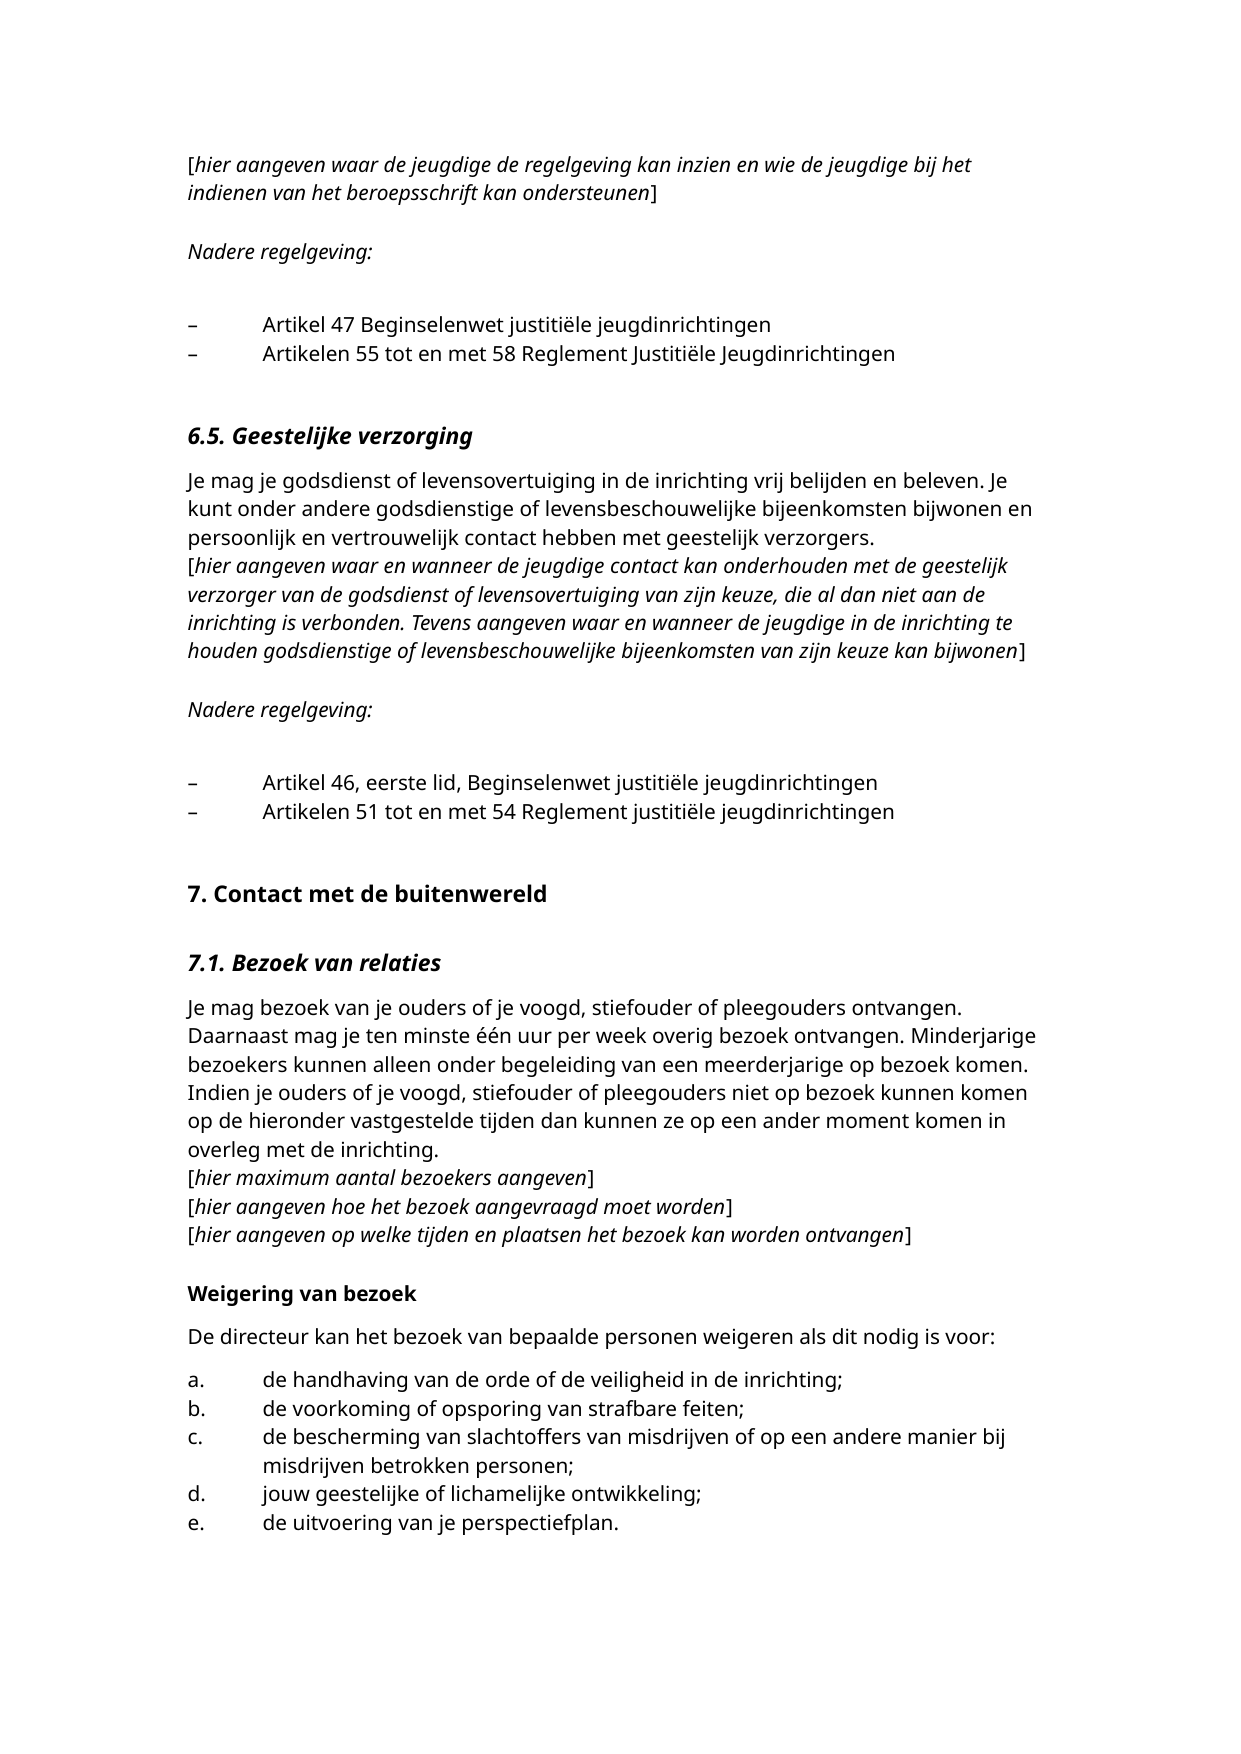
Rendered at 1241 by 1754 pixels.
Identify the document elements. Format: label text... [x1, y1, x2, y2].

list Artikelen 51 tot en met 54 Reglement justitiële jeugdinrichtingen [187, 797, 1053, 825]
list de bescherming van slachtoffers van misdrijven of op een andere manier bij misdrijven betrokken personen; [187, 1422, 1053, 1479]
text Nadere regelgeving: [187, 695, 1053, 723]
text [hier aangeven hoe het bezoek aangevraagd moet worden] [187, 1192, 1053, 1220]
list Artikelen 55 tot en met 58 Reglement Justitiële Jeugdinrichtingen [187, 339, 1053, 367]
subtitle 7.1. Bezoek van relaties [187, 947, 1053, 978]
list Artikel 47 Beginselenwet justitiële jeugdinrichtingen [187, 310, 1053, 339]
list Artikel 46, eerste lid, Beginselenwet justitiële jeugdinrichtingen [187, 768, 1053, 797]
text Je mag bezoek van je ouders of je voogd, stiefouder of pleegouders ontvangen. Daarnaast mag je ten minste één uur per week overig bezoek ontvangen. Minderjarige bezoekers kunnen alleen onder begeleiding van een meerderjarige op bezoek komen. Indien je ouders of je voogd, stiefouder of pleegouders niet op bezoek kunnen komen op de hieronder vastgestelde tijden dan kunnen ze op een ander moment komen in overleg met de inrichting. [187, 993, 1053, 1163]
text Je mag je godsdienst of levensovertuiging in de inrichting vrij belijden en beleven. Je kunt onder andere godsdienstige of levensbeschouwelijke bijeenkomsten bijwonen en persoonlijk en vertrouwelijk contact hebben met geestelijk verzorgers. [187, 466, 1053, 551]
text [hier aangeven op welke tijden en plaatsen het bezoek kan worden ontvangen] [187, 1220, 1053, 1249]
list jouw geestelijke of lichamelijke ontwikkeling; [187, 1479, 1053, 1508]
subtitle 6.5. Geestelijke verzorging [187, 420, 1053, 451]
text Weigering van bezoek [187, 1279, 1053, 1307]
list de handhaving van de orde of de veiligheid in de inrichting; [187, 1366, 1053, 1394]
text [hier maximum aantal bezoekers aangeven] [187, 1163, 1053, 1192]
text [hier aangeven waar de jeugdige de regelgeving kan inzien en wie de jeugdige bij het indienen van het beroepsschrift kan ondersteunen] [187, 150, 1053, 207]
list de voorkoming of opsporing van strafbare feiten; [187, 1394, 1053, 1422]
text De directeur kan het bezoek van bepaalde personen weigeren als dit nodig is voor: [187, 1322, 1053, 1351]
subtitle 7. Contact met de buitenwereld [187, 878, 1053, 909]
text [hier aangeven waar en wanneer de jeugdige contact kan onderhouden met de geestelijk verzorger van de godsdienst of levensovertuiging van zijn keuze, die al dan niet aan de inrichting is verbonden. Tevens aangeven waar en wanneer de jeugdige in de inrichting te houden godsdienstige of levensbeschouwelijke bijeenkomsten van zijn keuze kan bijwonen] [187, 551, 1053, 665]
text Nadere regelgeving: [187, 237, 1053, 265]
list de uitvoering van je perspectiefplan. [187, 1508, 1053, 1536]
